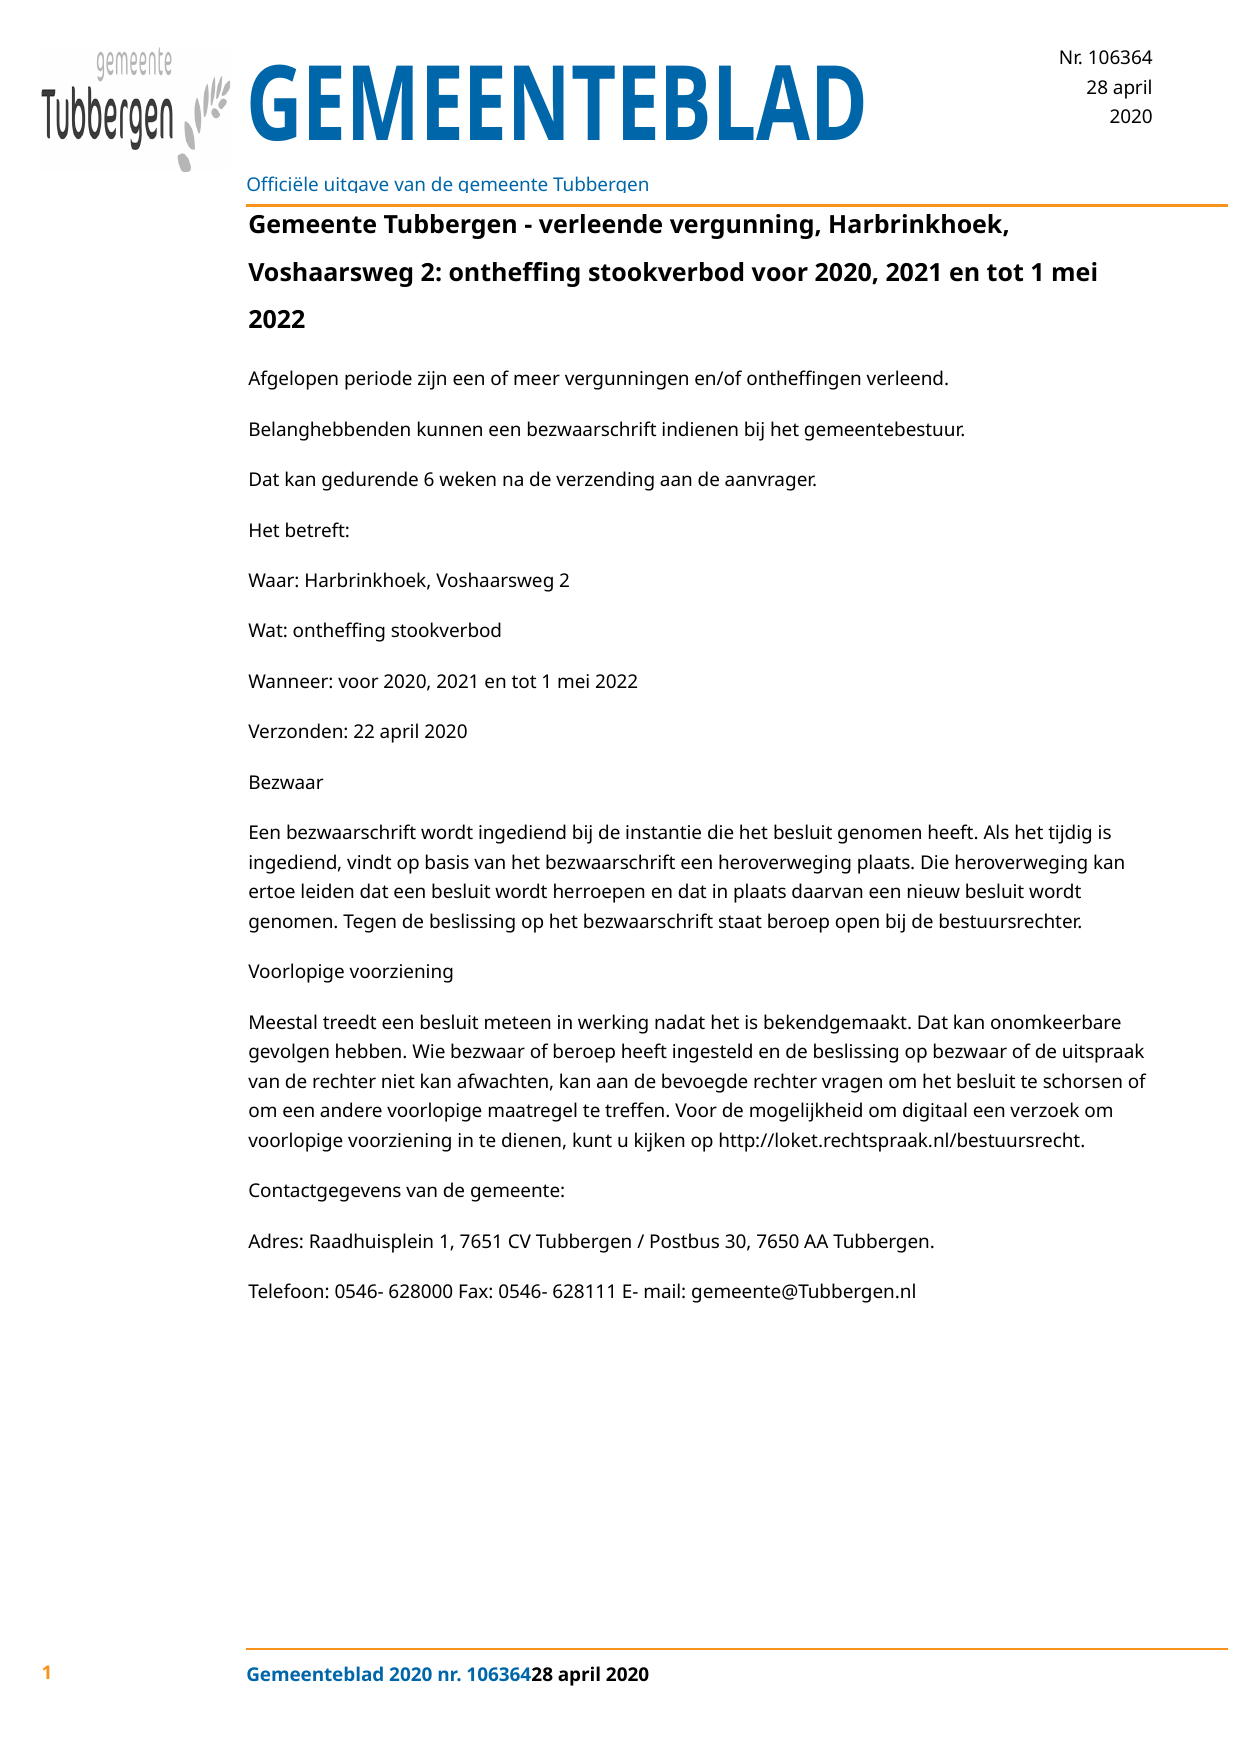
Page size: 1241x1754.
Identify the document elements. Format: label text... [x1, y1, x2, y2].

text Waar: Harbrinkhoek, Voshaarsweg 2 [248, 567, 1152, 593]
text Verzonden: 22 april 2020 [248, 718, 1152, 744]
text Contactgegevens van de gemeente: [248, 1178, 1152, 1203]
text Een bezwaarschrift wordt ingediend bij de instantie die het besluit genomen heeft. Als het tijdig is ingediend, vindt op basis van het bezwaarschrift een heroverweging plaats. Die heroverweging kan ertoe leiden dat een besluit wordt herroepen en dat in plaats daarvan een nieuw besluit wordt genomen. Tegen de beslissing op het bezwaarschrift staat beroep open bij de bestuursrechter. [248, 819, 1152, 934]
text Voorlopige voorziening [248, 958, 1152, 984]
text Dat kan gedurende 6 weken na de verzending aan de aanvrager. [248, 466, 1152, 492]
text Wat: ontheffing stookverbod [248, 618, 1152, 643]
text Gemeente Tubbergen - verleende vergunning, Harbrinkhoek, Voshaarsweg 2: ontheffing stookverbod voor 2020, 2021 en tot 1 mei 2022 [248, 207, 1152, 336]
text Bezwaar [248, 769, 1152, 794]
text Wanneer: voor 2020, 2021 en tot 1 mei 2022 [248, 668, 1152, 694]
picture [41, 47, 231, 172]
text Het betreft: [248, 517, 1152, 542]
text Telefoon: 0546- 628000 Fax: 0546- 628111 E- mail: gemeente@Tubbergen.nl [248, 1278, 1152, 1304]
text Adres: Raadhuisplein 1, 7651 CV Tubbergen / Postbus 30, 7650 AA Tubbergen. [248, 1228, 1152, 1254]
text Afgelopen periode zijn een of meer vergunningen en/of ontheffingen verleend. [248, 366, 1152, 391]
text Belanghebbenden kunnen een bezwaarschrift indienen bij het gemeentebestuur. [248, 416, 1152, 442]
text Meestal treedt een besluit meteen in werking nadat het is bekendgemaakt. Dat kan onomkeerbare gevolgen hebben. Wie bezwaar of beroep heeft ingesteld en de beslissing op bezwaar of de uitspraak van de rechter niet kan afwachten, kan aan de bevoegde rechter vragen om het besluit te schorsen of om een andere voorlopige maatregel te treffen. Voor de mogelijkheid om digitaal een verzoek om voorlopige voorziening in te dienen, kunt u kijken op http://loket.rechtspraak.nl/bestuursrecht. [248, 1009, 1152, 1153]
